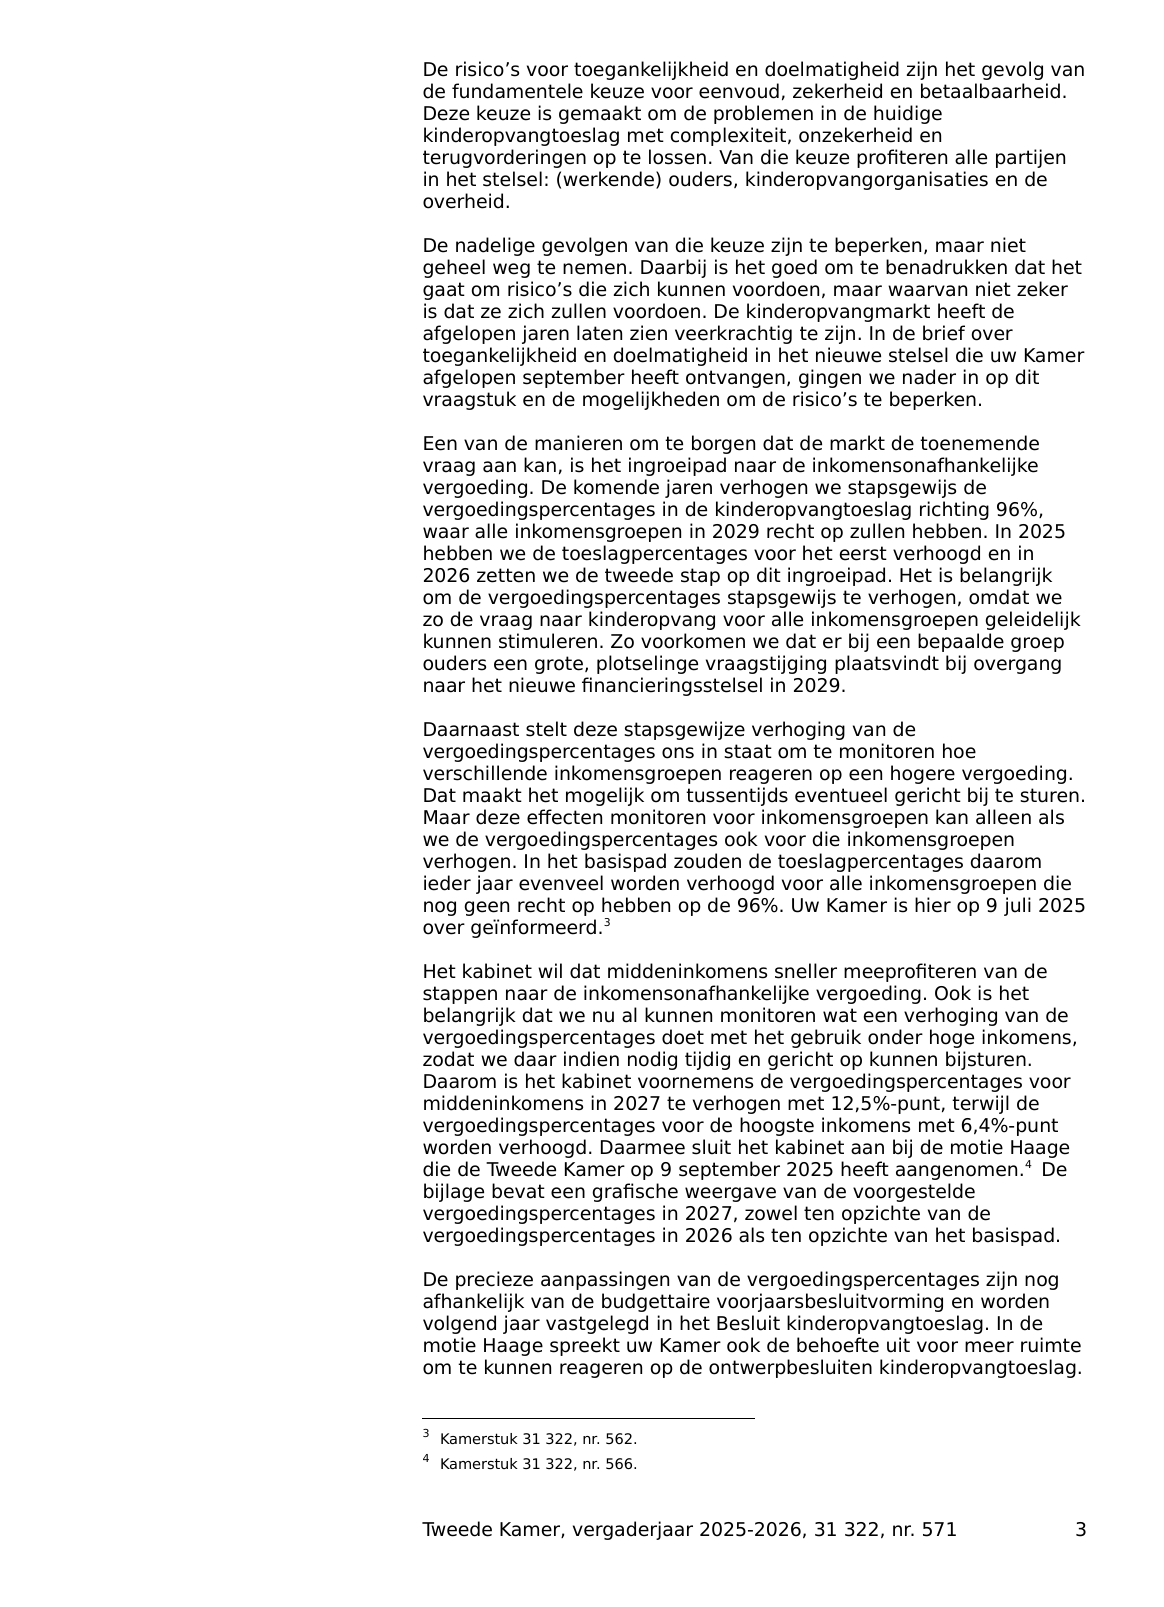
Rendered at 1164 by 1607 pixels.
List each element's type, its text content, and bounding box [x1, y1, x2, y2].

text Daarnaast stelt deze stapsgewijze verhoging van de vergoedingspercentages ons in staat om te monitoren hoe verschillende inkomensgroepen reageren op een hogere vergoeding. Dat maakt het mogelijk om tussentijds eventueel gericht bij te sturen. Maar deze effecten monitoren voor inkomensgroepen kan alleen als we de vergoedingspercentages ook voor die inkomensgroepen verhogen. In het basispad zouden de toeslagpercentages daarom ieder jaar evenveel worden verhoogd voor alle inkomensgroepen die nog geen recht op hebben op de 96%. Uw Kamer is hier op 9 juli 2025 over geïnformeerd. [422, 719, 1087, 939]
text Kamerstuk 31 322, nr. 562. [422, 1427, 1087, 1449]
text Een van de manieren om te borgen dat de markt de toenemende vraag aan kan, is het ingroeipad naar de inkomensonafhankelijke vergoeding. De komende jaren verhogen we stapsgewijs de vergoedingspercentages in de kinderopvangtoeslag richting 96%, waar alle inkomensgroepen in 2029 recht op zullen hebben. In 2025 hebben we de toeslagpercentages voor het eerst verhoogd en in 2026 zetten we de tweede stap op dit ingroeipad. Het is belangrijk om de vergoedingspercentages stapsgewijs te verhogen, omdat we zo de vraag naar kinderopvang voor alle inkomensgroepen geleidelijk kunnen stimuleren. Zo voorkomen we dat er bij een bepaalde groep ouders een grote, plotselinge vraagstijging plaatsvindt bij overgang naar het nieuwe financieringsstelsel in 2029. [422, 433, 1087, 697]
text Kamerstuk 31 322, nr. 566. [422, 1452, 1087, 1474]
text De precieze aanpassingen van de vergoedingspercentages zijn nog afhankelijk van de budgettaire voorjaarsbesluitvorming en worden volgend jaar vastgelegd in het Besluit kinderopvangtoeslag. In de motie Haage spreekt uw Kamer ook de behoefte uit voor meer ruimte om te kunnen reageren op de ontwerpbesluiten kinderopvangtoeslag. [422, 1269, 1087, 1379]
text De risico’s voor toegankelijkheid en doelmatigheid zijn het gevolg van de fundamentele keuze voor eenvoud, zekerheid en betaalbaarheid. Deze keuze is gemaakt om de problemen in de huidige kinderopvangtoeslag met complexiteit, onzekerheid en terugvorderingen op te lossen. Van die keuze profiteren alle partijen in het stelsel: (werkende) ouders, kinderopvangorganisaties en de overheid. [422, 59, 1087, 213]
text Het kabinet wil dat middeninkomens sneller meeprofiteren van de stappen naar de inkomensonafhankelijke vergoeding. Ook is het belangrijk dat we nu al kunnen monitoren wat een verhoging van de vergoedingspercentages doet met het gebruik onder hoge inkomens, zodat we daar indien nodig tijdig en gericht op kunnen bijsturen. Daarom is het kabinet voornemens de vergoedingspercentages voor middeninkomens in 2027 te verhogen met 12,5%-punt, terwijl de vergoedingspercentages voor de hoogste inkomens met 6,4%-punt worden verhoogd. Daarmee sluit het kabinet aan bij de motie Haage die de Tweede Kamer op 9 september 2025 heeft aangenomen. De bijlage bevat een grafische weergave van de voorgestelde vergoedingspercentages in 2027, zowel ten opzichte van de vergoedingspercentages in 2026 als ten opzichte van het basispad. [422, 961, 1087, 1247]
text De nadelige gevolgen van die keuze zijn te beperken, maar niet geheel weg te nemen. Daarbij is het goed om te benadrukken dat het gaat om risico’s die zich kunnen voordoen, maar waarvan niet zeker is dat ze zich zullen voordoen. De kinderopvangmarkt heeft de afgelopen jaren laten zien veerkrachtig te zijn. In de brief over toegankelijkheid en doelmatigheid in het nieuwe stelsel die uw Kamer afgelopen september heeft ontvangen, gingen we nader in op dit vraagstuk en de mogelijkheden om de risico’s te beperken. [422, 235, 1087, 411]
